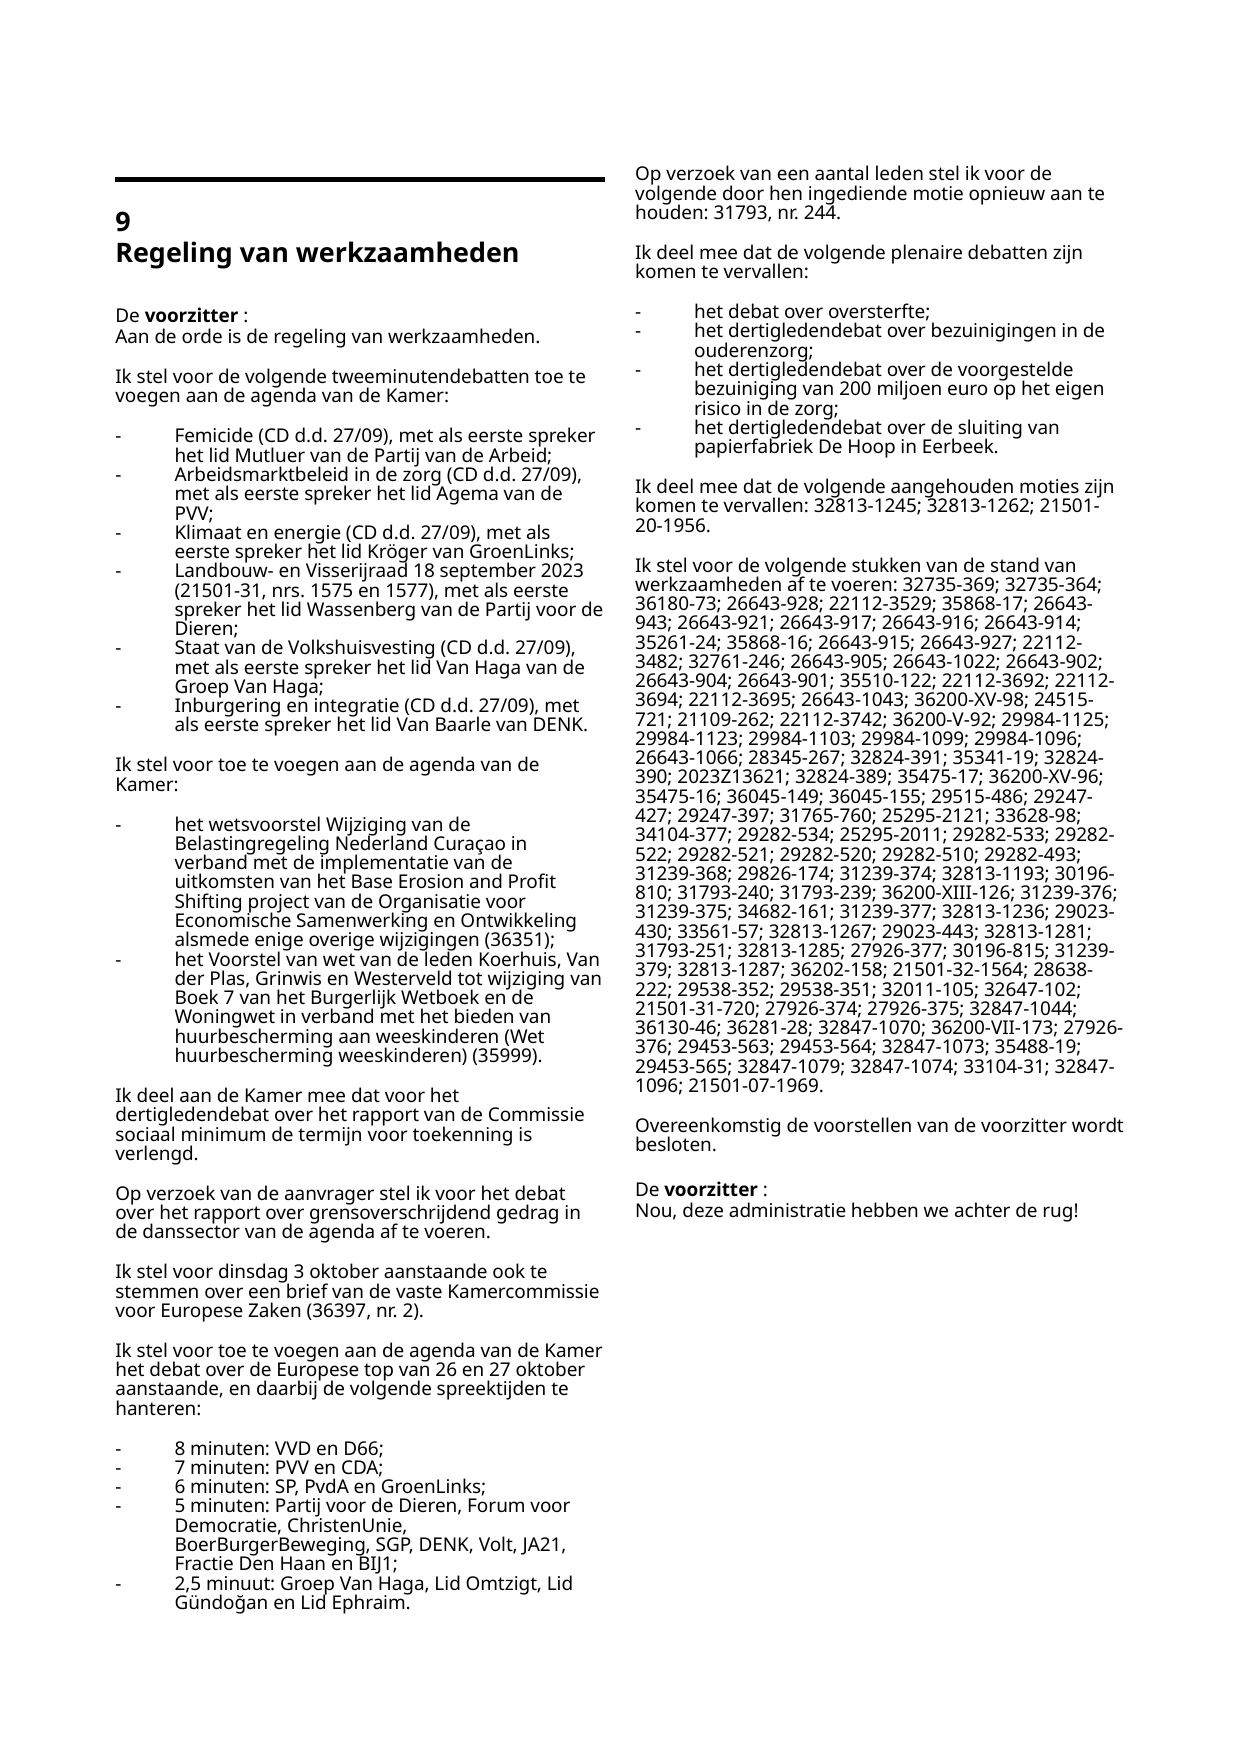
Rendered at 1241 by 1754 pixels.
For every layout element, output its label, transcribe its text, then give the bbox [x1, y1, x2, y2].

list het dertigledendebat over bezuinigingen in de ouderenzorg; [635, 322, 1125, 361]
text Regeling van werkzaamheden [115, 239, 605, 283]
text Overeenkomstig de voorstellen van de voorzitter wordt besloten. [635, 1117, 1125, 1156]
text Ik stel voor dinsdag 3 oktober aanstaande ook te stemmen over een brief van de vaste Kamercommissie voor Europese Zaken (36397, nr. 2). [115, 1263, 605, 1321]
text Aan de orde is de regeling van werkzaamheden. [115, 328, 605, 347]
text Nou, deze administratie hebben we achter de rug! [635, 1202, 1125, 1221]
text Ik stel voor toe te voegen aan de agenda van de Kamer het debat over de Europese top van 26 en 27 oktober aanstaande, en daarbij de volgende spreektijden te hanteren: [115, 1342, 605, 1419]
list Klimaat en energie (CD d.d. 27/09), met als eerste spreker het lid Kröger van GroenLinks; [115, 524, 605, 562]
list het wetsvoorstel Wijziging van de Belastingregeling Nederland Curaçao in verband met de implementatie van de uitkomsten van het Base Erosion and Profit Shifting project van de Organisatie voor Economische Samenwerking en Ontwikkeling alsmede enige overige wijzigingen (36351); [115, 816, 605, 951]
list 5 minuten: Partij voor de Dieren, Forum voor Democratie, ChristenUnie, BoerBurgerBeweging, SGP, DENK, Volt, JA21, Fractie Den Haan en BIJ1; [115, 1497, 605, 1574]
list Inburgering en integratie (CD d.d. 27/09), met als eerste spreker het lid Van Baarle van DENK. [115, 697, 605, 736]
list 8 minuten: VVD en D66; [115, 1440, 605, 1459]
list 7 minuten: PVV en CDA; [115, 1459, 605, 1478]
list het debat over oversterfte; [635, 303, 1125, 322]
list Femicide (CD d.d. 27/09), met als eerste spreker het lid Mutluer van de Partij van de Arbeid; [115, 427, 605, 466]
list het dertigledendebat over de voorgestelde bezuiniging van 200 miljoen euro op het eigen risico in de zorg; [635, 361, 1125, 419]
text Op verzoek van de aanvrager stel ik voor het debat over het rapport over grensoverschrijdend gedrag in de danssector van de agenda af te voeren. [115, 1185, 605, 1243]
text Ik stel voor de volgende tweeminutendebatten toe te voegen aan de agenda van de Kamer: [115, 368, 605, 407]
list 2,5 minuut: Groep Van Haga, Lid Omtzigt, Lid Gündoğan en Lid Ephraim. [115, 1574, 605, 1613]
text Ik deel mee dat de volgende aangehouden moties zijn komen te vervallen: 32813-1245; 32813-1262; 21501-20-1956. [635, 478, 1125, 536]
text Ik stel voor de volgende stukken van de stand van werkzaamheden af te voeren: 32735-369; 32735-364; 36180-73; 26643-928; 22112-3529; 35868-17; 26643-943; 26643-921; 26643-917; 26643-916; 26643-914; 35261-24; 35868-16; 26643-915; 26643-927; 22112-3482; 32761-246; 26643-905; 26643-1022; 26643-902; 26643-904; 26643-901; 35510-122; 22112-3692; 22112-3694; 22112-3695; 26643-1043; 36200-XV-98; 24515-721; 21109-262; 22112-3742; 36200-V-92; 29984-1125; 29984-1123; 29984-1103; 29984-1099; 29984-1096; 26643-1066; 28345-267; 32824-391; 35341-19; 32824-390; 2023Z13621; 32824-389; 35475-17; 36200-XV-96; 35475-16; 36045-149; 36045-155; 29515-486; 29247-427; 29247-397; 31765-760; 25295-2121; 33628-98; 34104-377; 29282-534; 25295-2011; 29282-533; 29282-522; 29282-521; 29282-520; 29282-510; 29282-493; 31239-368; 29826-174; 31239-374; 32813-1193; 30196-810; 31793-240; 31793-239; 36200-XIII-126; 31239-376; 31239-375; 34682-161; 31239-377; 32813-1236; 29023-430; 33561-57; 32813-1267; 29023-443; 32813-1281; 31793-251; 32813-1285; 27926-377; 30196-815; 31239-379; 32813-1287; 36202-158; 21501-32-1564; 28638-222; 29538-352; 29538-351; 32011-105; 32647-102; 21501-31-720; 27926-374; 27926-375; 32847-1044; 36130-46; 36281-28; 32847-1070; 36200-VII-173; 27926-376; 29453-563; 29453-564; 32847-1073; 35488-19; 29453-565; 32847-1079; 32847-1074; 33104-31; 32847-1096; 21501-07-1969. [635, 557, 1125, 1096]
list het Voorstel van wet van de leden Koerhuis, Van der Plas, Grinwis en Westerveld tot wijziging van Boek 7 van het Burgerlijk Wetboek en de Woningwet in verband met het bieden van huurbescherming aan weeskinderen (Wet huurbescherming weeskinderen) (35999). [115, 951, 605, 1066]
list Arbeidsmarktbeleid in de zorg (CD d.d. 27/09), met als eerste spreker het lid Agema van de PVV; [115, 466, 605, 524]
text De voorzitter : [635, 1176, 1125, 1202]
text Ik deel aan de Kamer mee dat voor het dertigledendebat over het rapport van de Commissie sociaal minimum de termijn voor toekenning is verlengd. [115, 1087, 605, 1164]
text De voorzitter : [115, 302, 605, 328]
text 9 [115, 203, 605, 239]
text Ik deel mee dat de volgende plenaire debatten zijn komen te vervallen: [635, 244, 1125, 282]
list Staat van de Volkshuisvesting (CD d.d. 27/09), met als eerste spreker het lid Van Haga van de Groep Van Haga; [115, 639, 605, 697]
list het dertigledendebat over de sluiting van papierfabriek De Hoop in Eerbeek. [635, 419, 1125, 457]
list 6 minuten: SP, PvdA en GroenLinks; [115, 1478, 605, 1497]
list Landbouw- en Visserijraad 18 september 2023 (21501-31, nrs. 1575 en 1577), met als eerste spreker het lid Wassenberg van de Partij voor de Dieren; [115, 562, 605, 639]
text Op verzoek van een aantal leden stel ik voor de volgende door hen ingediende motie opnieuw aan te houden: 31793, nr. 244. [635, 165, 1125, 223]
text Ik stel voor toe te voegen aan de agenda van de Kamer: [115, 756, 605, 795]
